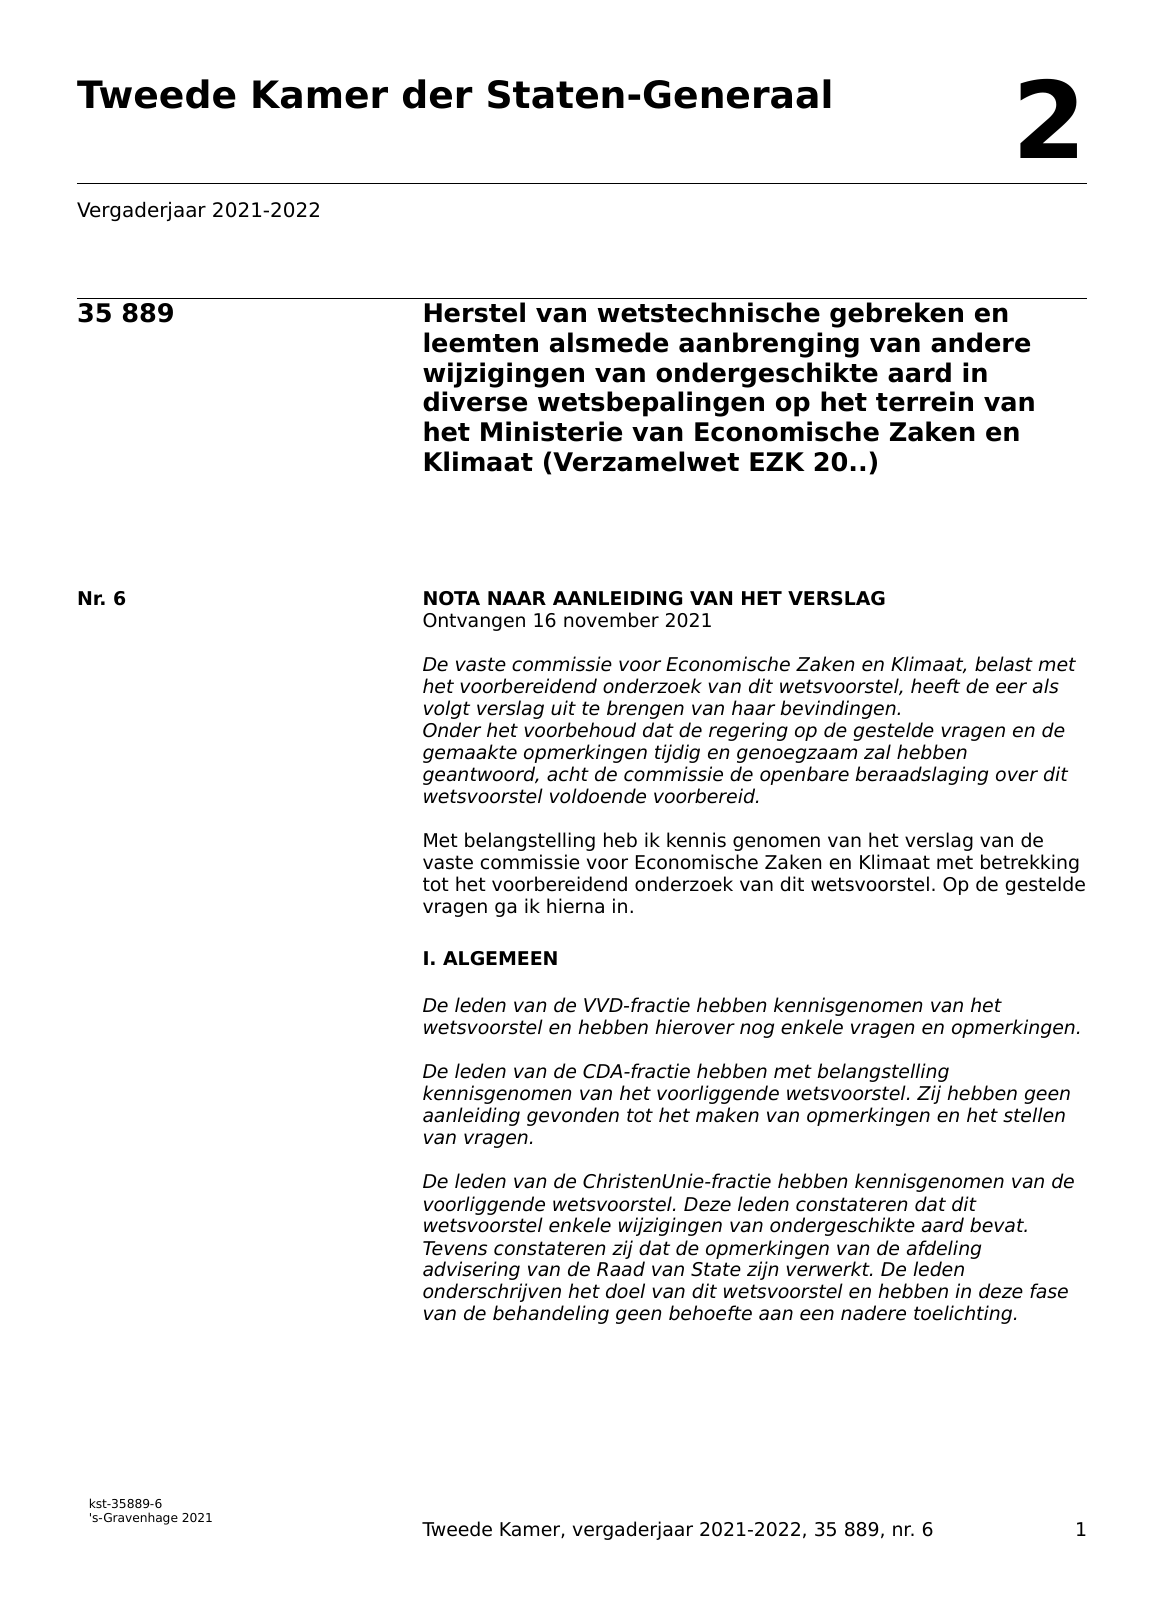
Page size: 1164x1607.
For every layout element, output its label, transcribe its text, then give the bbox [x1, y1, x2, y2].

text De leden van de VVD-fractie hebben kennisgenomen van het wetsvoorstel en hebben hierover nog enkele vragen en opmerkingen. [422, 995, 1087, 1039]
text De leden van de ChristenUnie-fractie hebben kennisgenomen van de voorliggende wetsvoorstel. Deze leden constateren dat dit wetsvoorstel enkele wijzigingen van ondergeschikte aard bevat. Tevens constateren zij dat de opmerkingen van de afdeling advisering van de Raad van State zijn verwerkt. De leden onderschrijven het doel van dit wetsvoorstel en hebben in deze fase van de behandeling geen behoefte aan een nadere toelichting. [422, 1171, 1087, 1325]
table_cell Vergaderjaar 2021-2022 [77, 184, 1087, 298]
table_header Tweede Kamer der Staten-Generaal [77, 59, 886, 183]
table_header 2 [886, 59, 1087, 183]
text 's-Gravenhage 2021 [88, 1511, 323, 1525]
text Onder het voorbehoud dat de regering op de gestelde vragen en de gemaakte opmerkingen tijdig en genoegzaam zal hebben geantwoord, acht de commissie de openbare beraadslaging over dit wetsvoorstel voldoende voorbereid. [422, 720, 1087, 808]
subtitle 35 889 Herstel van wetstechnische gebreken en leemten alsmede aanbrenging van andere wijzigingen van ondergeschikte aard in diverse wetsbepalingen op het terrein van het Ministerie van Economische Zaken en Klimaat (Verzamelwet EZK 20..) [77, 299, 1087, 477]
text kst-35889-6 [88, 1497, 323, 1511]
text De leden van de CDA-fractie hebben met belangstelling kennisgenomen van het voorliggende wetsvoorstel. Zij hebben geen aanleiding gevonden tot het maken van opmerkingen en het stellen van vragen. [422, 1061, 1087, 1149]
subtitle I. ALGEMEEN [422, 948, 1087, 970]
text Met belangstelling heb ik kennis genomen van het verslag van de vaste commissie voor Economische Zaken en Klimaat met betrekking tot het voorbereidend onderzoek van dit wetsvoorstel. Op de gestelde vragen ga ik hierna in. [422, 830, 1087, 918]
text Ontvangen 16 november 2021 [422, 610, 1087, 632]
subtitle Nr. 6 NOTA NAAR AANLEIDING VAN HET VERSLAG [77, 588, 1087, 610]
text De vaste commissie voor Economische Zaken en Klimaat, belast met het voorbereidend onderzoek van dit wetsvoorstel, heeft de eer als volgt verslag uit te brengen van haar bevindingen. [422, 654, 1087, 720]
